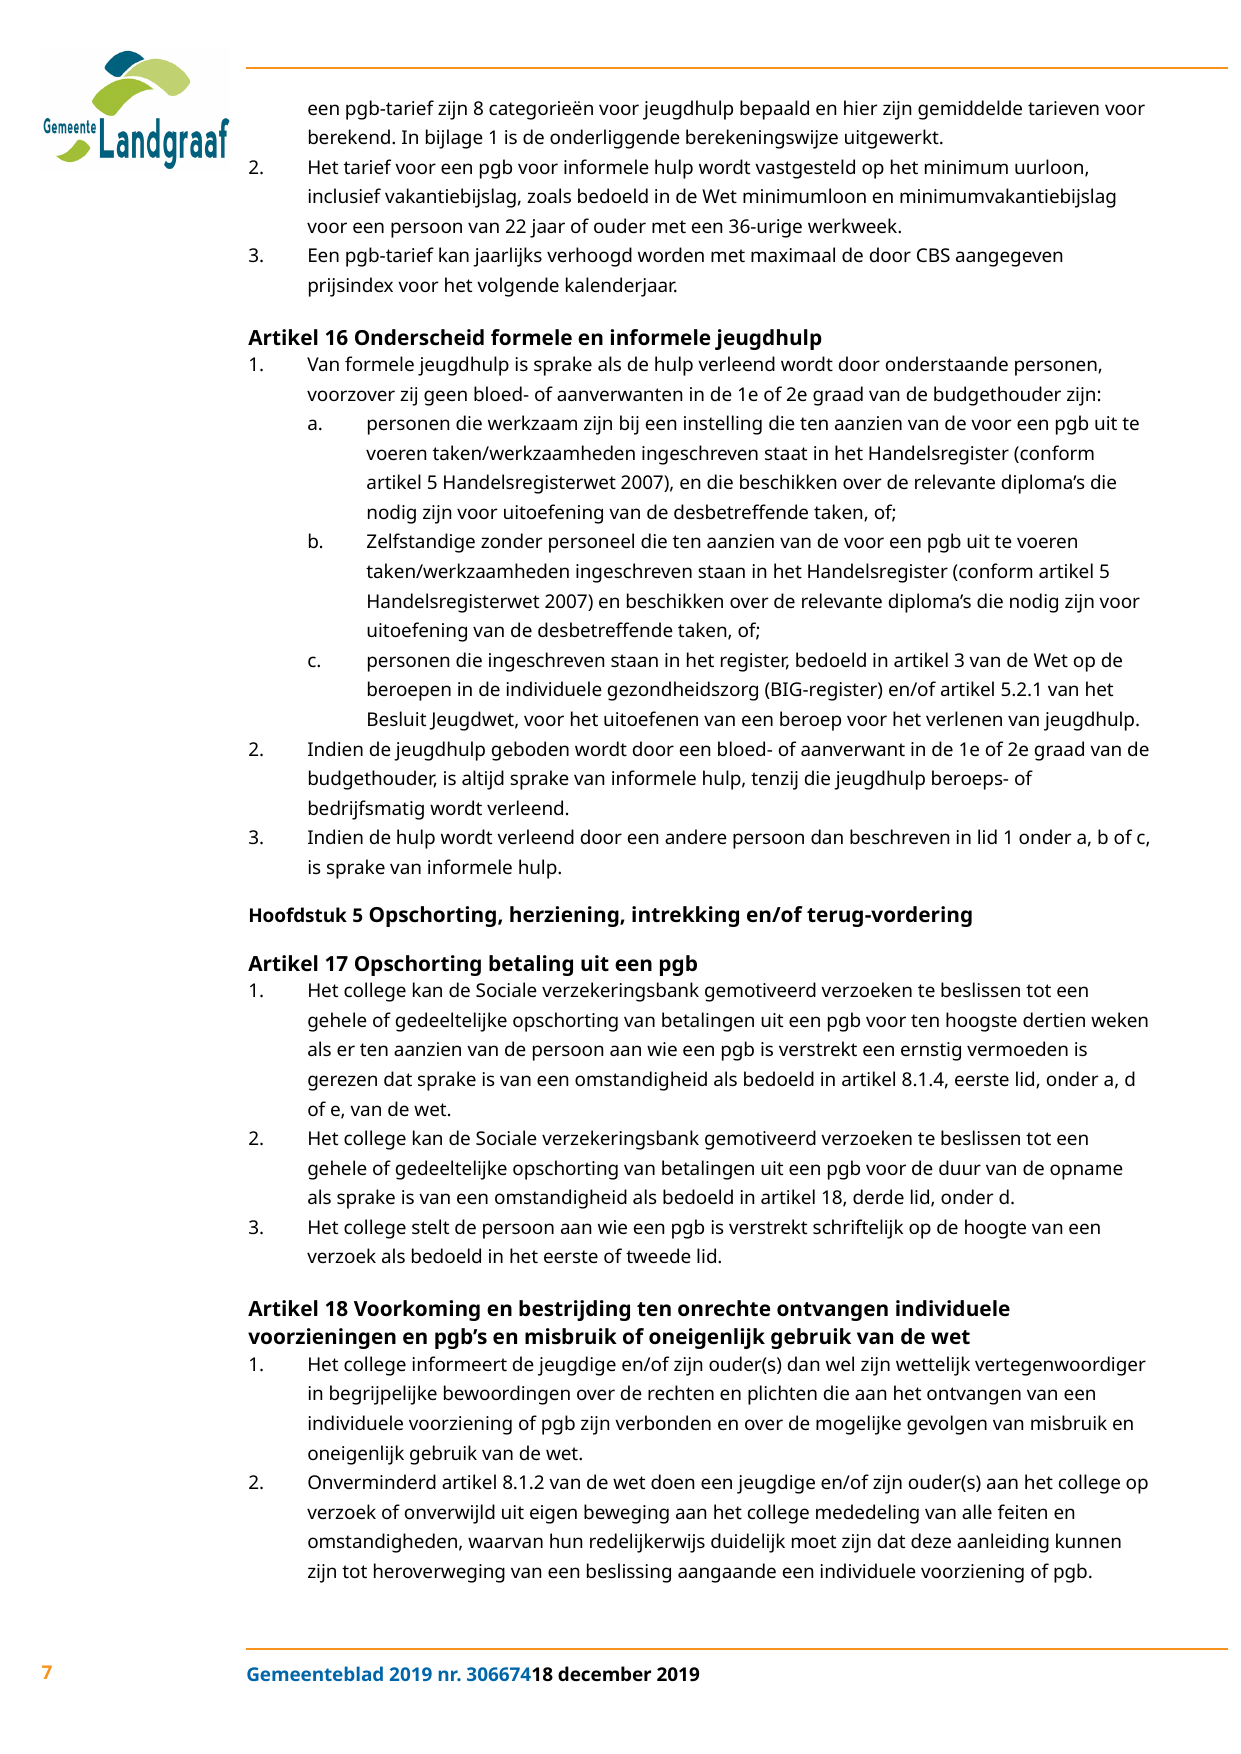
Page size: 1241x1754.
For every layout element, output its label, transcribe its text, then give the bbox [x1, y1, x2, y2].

list Het college kan de Sociale verzekeringsbank gemotiveerd verzoeken te beslissen tot een gehele of gedeeltelijke opschorting van betalingen uit een pgb voor de duur van de opname als sprake is van een omstandigheid als bedoeld in artikel 18, derde lid, onder d. [248, 1125, 1152, 1210]
text Artikel 17 Opschorting betaling uit een pgb [248, 949, 1152, 977]
text Artikel 16 Onderscheid formele en informele jeugdhulp [248, 323, 1152, 351]
list Een pgb-tarief kan jaarlijks verhoogd worden met maximaal de door CBS aangegeven prijsindex voor het volgende kalenderjaar. [248, 243, 1152, 298]
text Hoofdstuk 5 Opschorting, herziening, intrekking en/of terug-vordering [248, 900, 1152, 928]
list Het college informeert de jeugdige en/of zijn ouder(s) dan wel zijn wettelijk vertegenwoordiger in begrijpelijke bewoordingen over de rechten en plichten die aan het ontvangen van een individuele voorziening of pgb zijn verbonden en over de mogelijke gevolgen van misbruik en oneigenlijk gebruik van de wet. [248, 1351, 1152, 1465]
list een pgb-tarief zijn 8 categorieën voor jeugdhulp bepaald en hier zijn gemiddelde tarieven voor berekend. In bijlage 1 is de onderliggende berekeningswijze uitgewerkt. [248, 95, 1152, 150]
list Het college kan de Sociale verzekeringsbank gemotiveerd verzoeken te beslissen tot een gehele of gedeeltelijke opschorting van betalingen uit een pgb voor ten hoogste dertien weken als er ten aanzien van de persoon aan wie een pgb is verstrekt een ernstig vermoeden is gerezen dat sprake is van een omstandigheid als bedoeld in artikel 8.1.4, eerste lid, onder a, d of e, van de wet. [248, 977, 1152, 1121]
list personen die werkzaam zijn bij een instelling die ten aanzien van de voor een pgb uit te voeren taken/werkzaamheden ingeschreven staat in het Handelsregister (conform artikel 5 Handelsregisterwet 2007), en die beschikken over de relevante diploma’s die nodig zijn voor uitoefening van de desbetreffende taken, of; [307, 410, 1152, 525]
list Indien de jeugdhulp geboden wordt door een bloed- of aanverwant in de 1e of 2e graad van de budgethouder, is altijd sprake van informele hulp, tenzij die jeugdhulp beroeps- of bedrijfsmatig wordt verleend. [248, 736, 1152, 821]
list Het tarief voor een pgb voor informele hulp wordt vastgesteld op het minimum uurloon, inclusief vakantiebijslag, zoals bedoeld in de Wet minimumloon en minimumvakantiebijslag voor een persoon van 22 jaar of ouder met een 36-urige werkweek. [248, 154, 1152, 239]
picture [41, 47, 231, 172]
list Onverminderd artikel 8.1.2 van de wet doen een jeugdige en/of zijn ouder(s) aan het college op verzoek of onverwijld uit eigen beweging aan het college mededeling van alle feiten en omstandigheden, waarvan hun redelijkerwijs duidelijk moet zijn dat deze aanleiding kunnen zijn tot heroverweging van een beslissing aangaande een individuele voorziening of pgb. [248, 1469, 1152, 1584]
list Het college stelt de persoon aan wie een pgb is verstrekt schriftelijk op de hoogte van een verzoek als bedoeld in het eerste of tweede lid. [248, 1214, 1152, 1269]
list personen die ingeschreven staan in het register, bedoeld in artikel 3 van de Wet op de beroepen in de individuele gezondheidszorg (BIG-register) en/of artikel 5.2.1 van het Besluit Jeugdwet, voor het uitoefenen van een beroep voor het verlenen van jeugdhulp. [307, 647, 1152, 732]
list Van formele jeugdhulp is sprake als de hulp verleend wordt door onderstaande personen, voorzover zij geen bloed- of aanverwanten in de 1e of 2e graad van de budgethouder zijn: [248, 351, 1152, 406]
list Indien de hulp wordt verleend door een andere persoon dan beschreven in lid 1 onder a, b of c, is sprake van informele hulp. [248, 824, 1152, 880]
text Artikel 18 Voorkoming en bestrijding ten onrechte ontvangen individuele voorzieningen en pgb’s en misbruik of oneigenlijk gebruik van de wet [248, 1294, 1152, 1351]
list Zelfstandige zonder personeel die ten aanzien van de voor een pgb uit te voeren taken/werkzaamheden ingeschreven staan in het Handelsregister (conform artikel 5 Handelsregisterwet 2007) en beschikken over de relevante diploma’s die nodig zijn voor uitoefening van de desbetreffende taken, of; [307, 529, 1152, 643]
